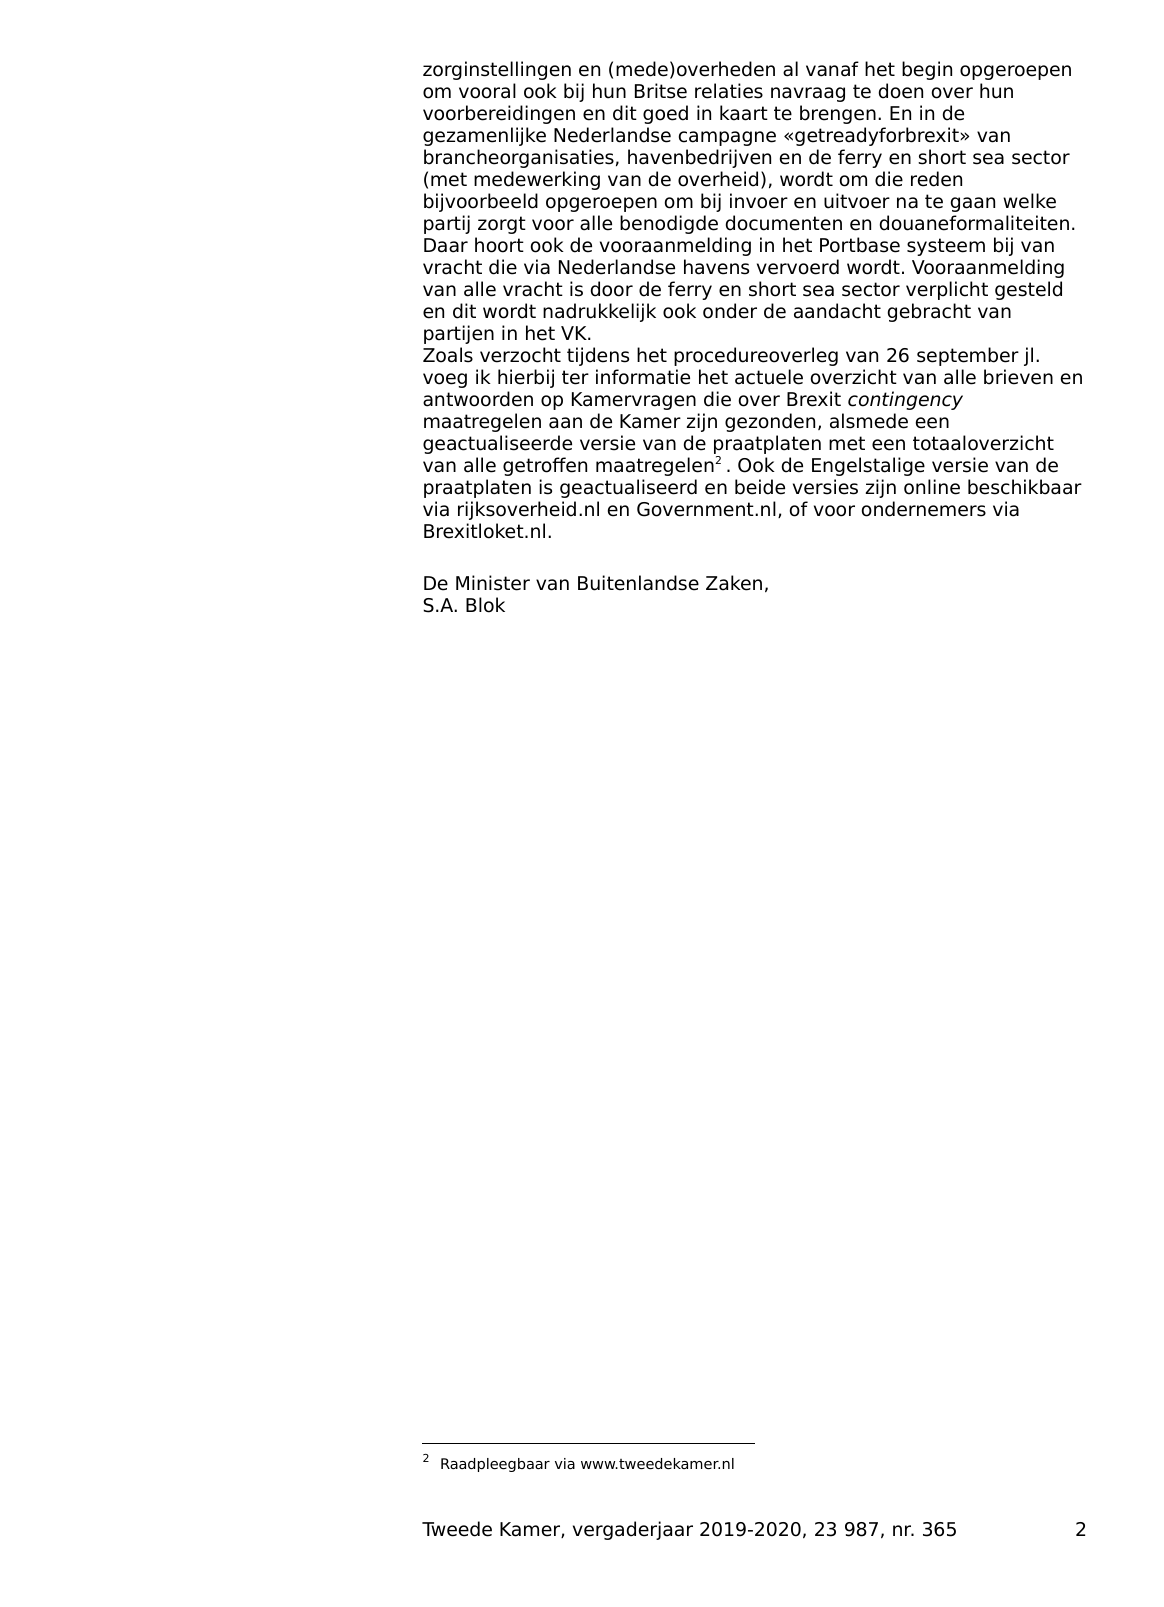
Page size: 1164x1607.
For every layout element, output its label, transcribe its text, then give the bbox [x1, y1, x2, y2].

text Zoals verzocht tijdens het procedureoverleg van 26 september jl. voeg ik hierbij ter informatie het actuele overzicht van alle brieven en antwoorden op Kamervragen die over Brexit contingency maatregelen aan de Kamer zijn gezonden, alsmede een geactualiseerde versie van de praatplaten met een totaaloverzicht van alle getroffen maatregelen. Ook de Engelstalige versie van de praatplaten is geactualiseerd en beide versies zijn online beschikbaar via rijksoverheid.nl en Government.nl, of voor ondernemers via Brexitloket.nl. [422, 345, 1087, 543]
text zorginstellingen en (mede)overheden al vanaf het begin opgeroepen om vooral ook bij hun Britse relaties navraag te doen over hun voorbereidingen en dit goed in kaart te brengen. En in de gezamenlijke Nederlandse campagne «getreadyforbrexit» van brancheorganisaties, havenbedrijven en de ferry en short sea sector (met medewerking van de overheid), wordt om die reden bijvoorbeeld opgeroepen om bij invoer en uitvoer na te gaan welke partij zorgt voor alle benodigde documenten en douaneformaliteiten. Daar hoort ook de vooraanmelding in het Portbase systeem bij van vracht die via Nederlandse havens vervoerd wordt. Vooraanmelding van alle vracht is door de ferry en short sea sector verplicht gesteld en dit wordt nadrukkelijk ook onder de aandacht gebracht van partijen in het VK. [422, 59, 1087, 345]
text Raadpleegbaar via www.tweedekamer.nl [422, 1452, 1087, 1474]
text De Minister van Buitenlandse Zaken, S.A. Blok [422, 573, 1087, 617]
